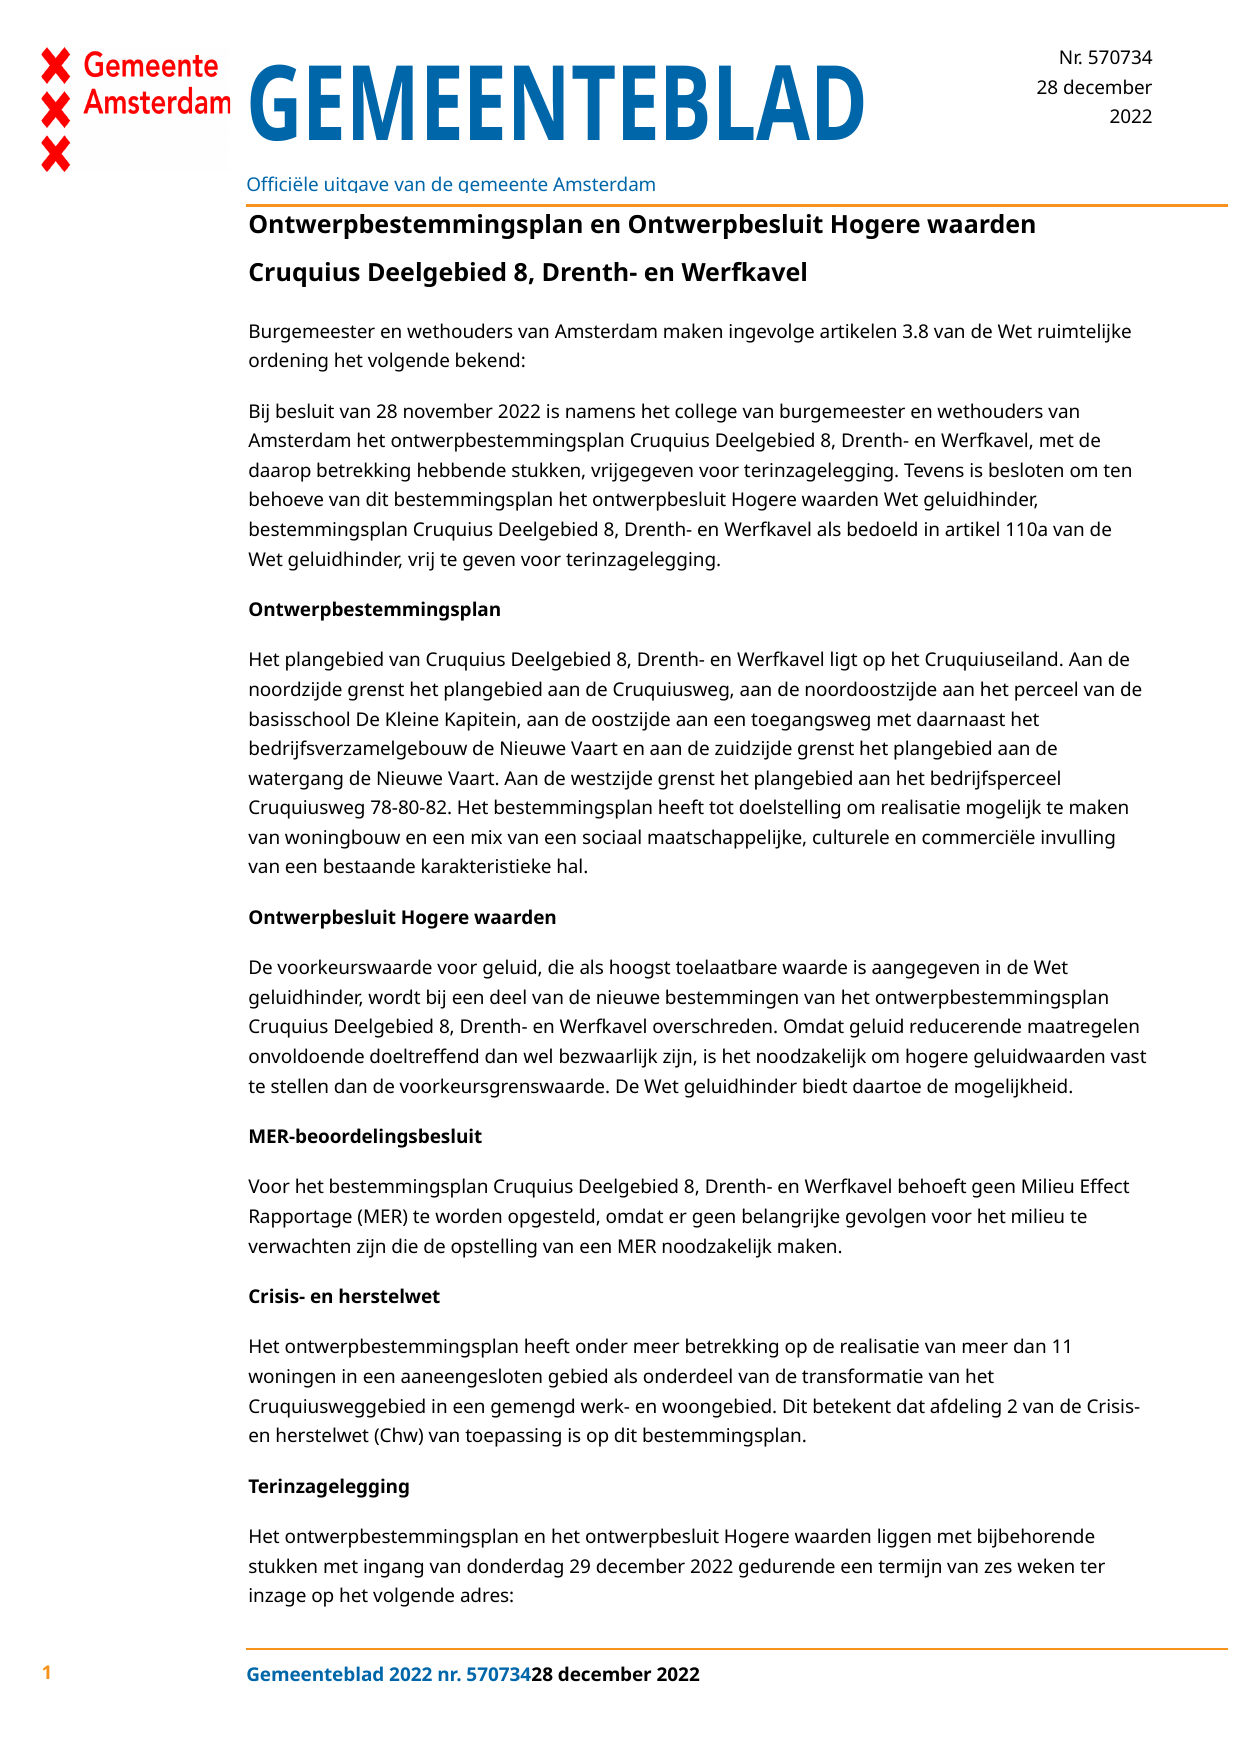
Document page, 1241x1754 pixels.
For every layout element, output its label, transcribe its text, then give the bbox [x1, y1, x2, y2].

text Crisis- en herstelwet [248, 1283, 1152, 1309]
text Bij besluit van 28 november 2022 is namens het college van burgemeester en wethouders van Amsterdam het ontwerpbestemmingsplan Cruquius Deelgebied 8, Drenth- en Werfkavel, met de daarop betrekking hebbende stukken, vrijgegeven voor terinzagelegging. Tevens is besloten om ten behoeve van dit bestemmingsplan het ontwerpbesluit Hogere waarden Wet geluidhinder, bestemmingsplan Cruquius Deelgebied 8, Drenth- en Werfkavel als bedoeld in artikel 110a van de Wet geluidhinder, vrij te geven voor terinzagelegging. [248, 398, 1152, 572]
text Het ontwerpbestemmingsplan heeft onder meer betrekking op de realisatie van meer dan 11 woningen in een aaneengesloten gebied als onderdeel van de transformatie van het Cruquiusweggebied in een gemengd werk- en woongebied. Dit betekent dat afdeling 2 van de Crisis- en herstelwet (Chw) van toepassing is op dit bestemmingsplan. [248, 1334, 1152, 1448]
text Voor het bestemmingsplan Cruquius Deelgebied 8, Drenth- en Werfkavel behoeft geen Milieu Effect Rapportage (MER) te worden opgesteld, omdat er geen belangrijke gevolgen voor het milieu te verwachten zijn die de opstelling van een MER noodzakelijk maken. [248, 1174, 1152, 1259]
text Het ontwerpbestemmingsplan en het ontwerpbesluit Hogere waarden liggen met bijbehorende stukken met ingang van donderdag 29 december 2022 gedurende een termijn van zes weken ter inzage op het volgende adres: [248, 1523, 1152, 1608]
text Ontwerpbesluit Hogere waarden [248, 904, 1152, 930]
text Het plangebied van Cruquius Deelgebied 8, Drenth- en Werfkavel ligt op het Cruquiuseiland. Aan de noordzijde grenst het plangebied aan de Cruquiusweg, aan de noordoostzijde aan het perceel van de basisschool De Kleine Kapitein, aan de oostzijde aan een toegangsweg met daarnaast het bedrijfsverzamelgebouw de Nieuwe Vaart en aan de zuidzijde grenst het plangebied aan de watergang de Nieuwe Vaart. Aan de westzijde grenst het plangebied aan het bedrijfsperceel Cruquiusweg 78-80-82. Het bestemmingsplan heeft tot doelstelling om realisatie mogelijk te maken van woningbouw en een mix van een sociaal maatschappelijke, culturele en commerciële invulling van een bestaande karakteristieke hal. [248, 647, 1152, 879]
picture [41, 47, 231, 172]
text Burgemeester en wethouders van Amsterdam maken ingevolge artikelen 3.8 van de Wet ruimtelijke ordening het volgende bekend: [248, 318, 1152, 373]
text Ontwerpbestemmingsplan [248, 596, 1152, 622]
text De voorkeurswaarde voor geluid, die als hoogst toelaatbare waarde is aangegeven in de Wet geluidhinder, wordt bij een deel van de nieuwe bestemmingen van het ontwerpbestemmingsplan Cruquius Deelgebied 8, Drenth- en Werfkavel overschreden. Omdat geluid reducerende maatregelen onvoldoende doeltreffend dan wel bezwaarlijk zijn, is het noodzakelijk om hogere geluidwaarden vast te stellen dan de voorkeursgrenswaarde. De Wet geluidhinder biedt daartoe de mogelijkheid. [248, 954, 1152, 1099]
text Ontwerpbestemmingsplan en Ontwerpbesluit Hogere waarden Cruquius Deelgebied 8, Drenth- en Werfkavel [248, 207, 1152, 288]
text MER-beoordelingsbesluit [248, 1123, 1152, 1149]
text Terinzagelegging [248, 1473, 1152, 1499]
